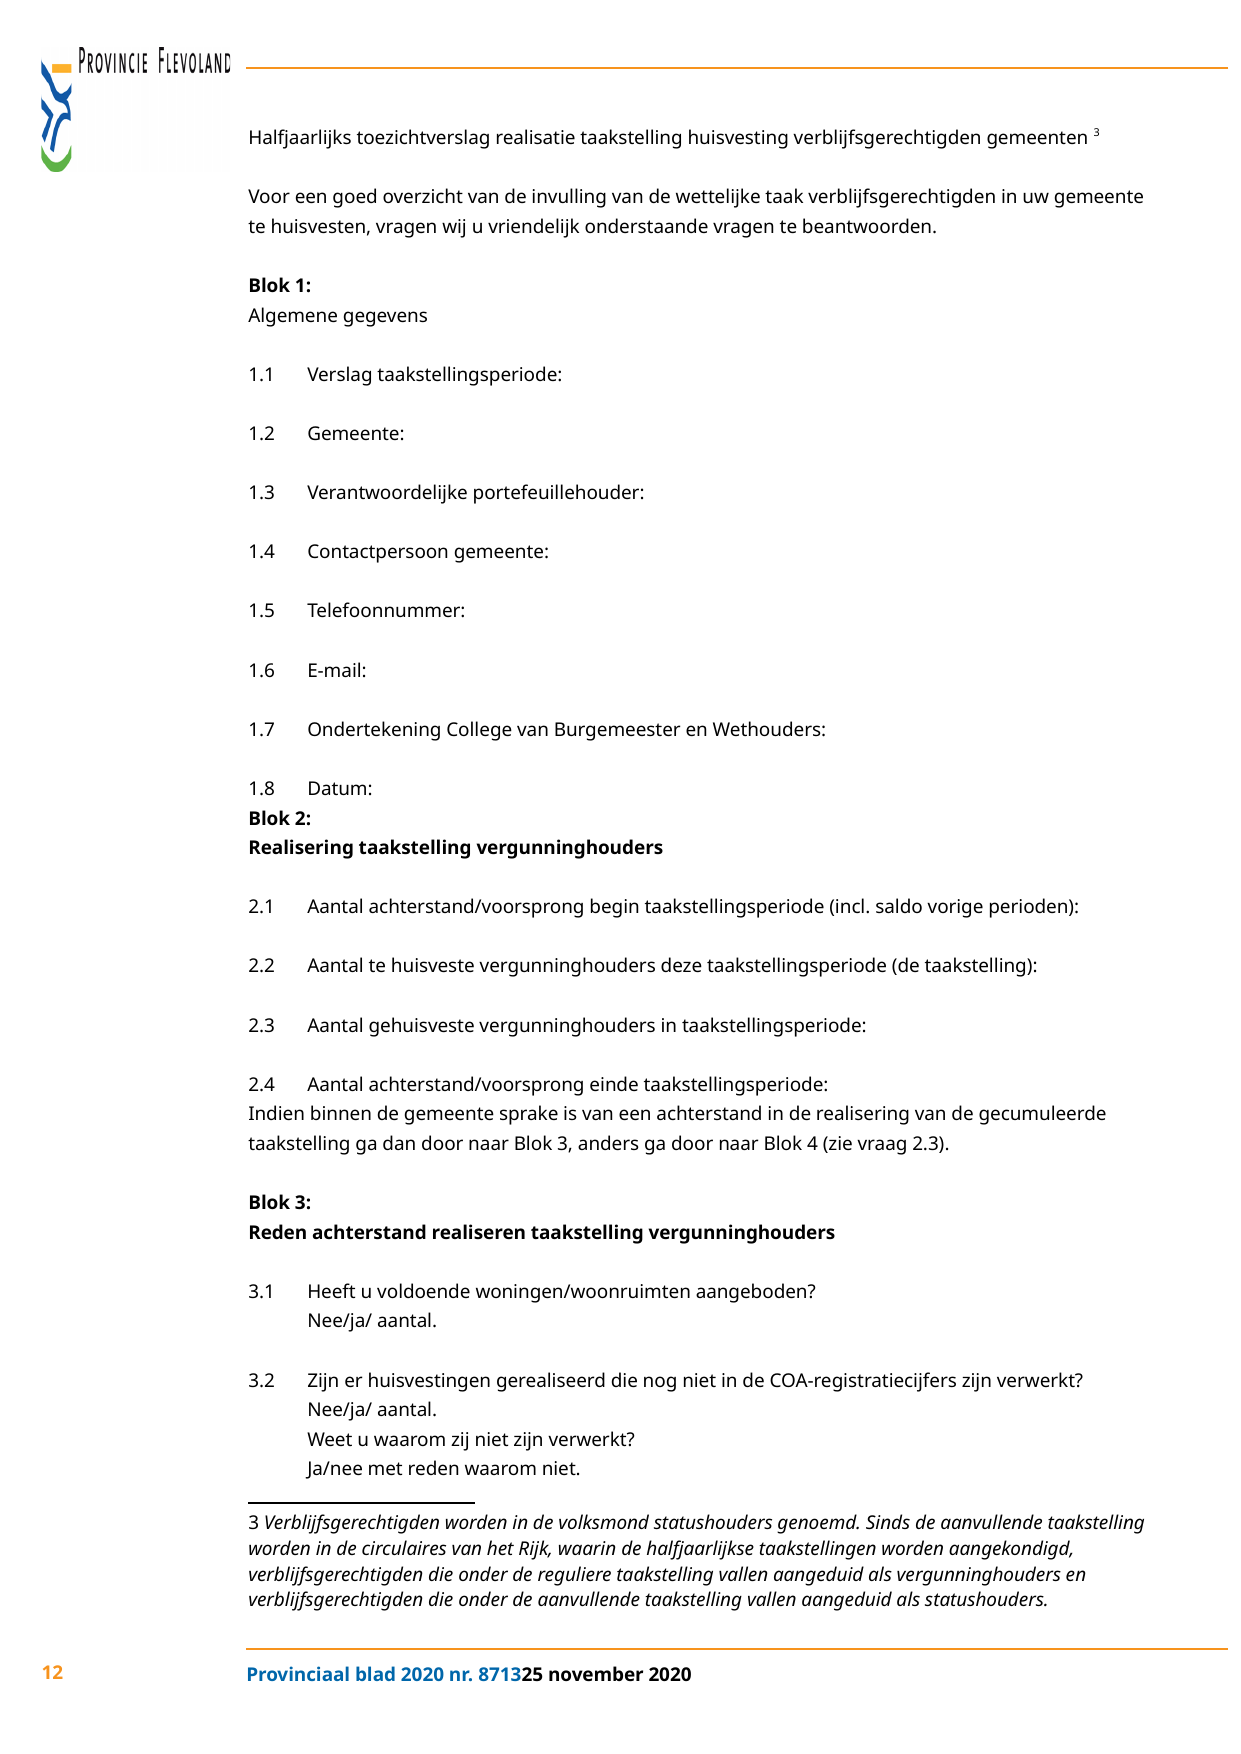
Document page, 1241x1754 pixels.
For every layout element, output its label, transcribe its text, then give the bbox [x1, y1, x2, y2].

text Algemene gegevens [248, 302, 1152, 328]
list Aantal achterstand/voorsprong begin taakstellingsperiode (incl. saldo vorige perioden): [248, 893, 1152, 919]
list Nee/ja/ aantal. [248, 1308, 1152, 1333]
text Realisering taakstelling vergunninghouders [248, 834, 1152, 860]
list Gemeente: [248, 420, 1152, 446]
text Blok 2: [248, 805, 1152, 831]
list Heeft u voldoende woningen/woonruimten aangeboden? [248, 1278, 1152, 1304]
text Reden achterstand realiseren taakstelling vergunninghouders [248, 1219, 1152, 1245]
text Verblijfsgerechtigden worden in de volksmond statushouders genoemd. Sinds de aanvullende taakstelling worden in de circulaires van het Rijk, waarin de halfjaarlijkse taakstellingen worden aangekondigd, verblijfsgerechtigden die onder de reguliere taakstelling vallen aangeduid als vergunninghouders en verblijfsgerechtigden die onder de aanvullende taakstelling vallen aangeduid als statushouders. [248, 1509, 1152, 1612]
text Blok 3: [248, 1189, 1152, 1215]
list Zijn er huisvestingen gerealiseerd die nog niet in de COA-registratiecijfers zijn verwerkt? Nee/ja/ aantal. [248, 1367, 1152, 1422]
list Verslag taakstellingsperiode: [248, 361, 1152, 387]
list Ondertekening College van Burgemeester en Wethouders: [248, 716, 1152, 742]
list Verantwoordelijke portefeuillehouder: [248, 479, 1152, 505]
list Telefoonnummer: [248, 598, 1152, 623]
list Datum: [248, 775, 1152, 801]
list Ja/nee met reden waarom niet. [248, 1456, 1152, 1481]
list Aantal te huisveste vergunninghouders deze taakstellingsperiode (de taakstelling): [248, 953, 1152, 978]
list Contactpersoon gemeente: [248, 538, 1152, 564]
list E-mail: [248, 657, 1152, 683]
text Halfjaarlijks toezichtverslag realisatie taakstelling huisvesting verblijfsgerechtigden gemeenten [248, 124, 1152, 150]
list Aantal gehuisveste vergunninghouders in taakstellingsperiode: [248, 1012, 1152, 1038]
list Weet u waarom zij niet zijn verwerkt? [248, 1426, 1152, 1452]
text Blok 1: [248, 272, 1152, 298]
text Indien binnen de gemeente sprake is van een achterstand in de realisering van de gecumuleerde taakstelling ga dan door naar Blok 3, anders ga door naar Blok 4 (zie vraag 2.3). [248, 1101, 1152, 1156]
picture [41, 47, 231, 172]
text Voor een goed overzicht van de invulling van de wettelijke taak verblijfsgerechtigden in uw gemeente te huisvesten, vragen wij u vriendelijk onderstaande vragen te beantwoorden. [248, 183, 1152, 239]
list Aantal achterstand/voorsprong einde taakstellingsperiode: [248, 1071, 1152, 1097]
